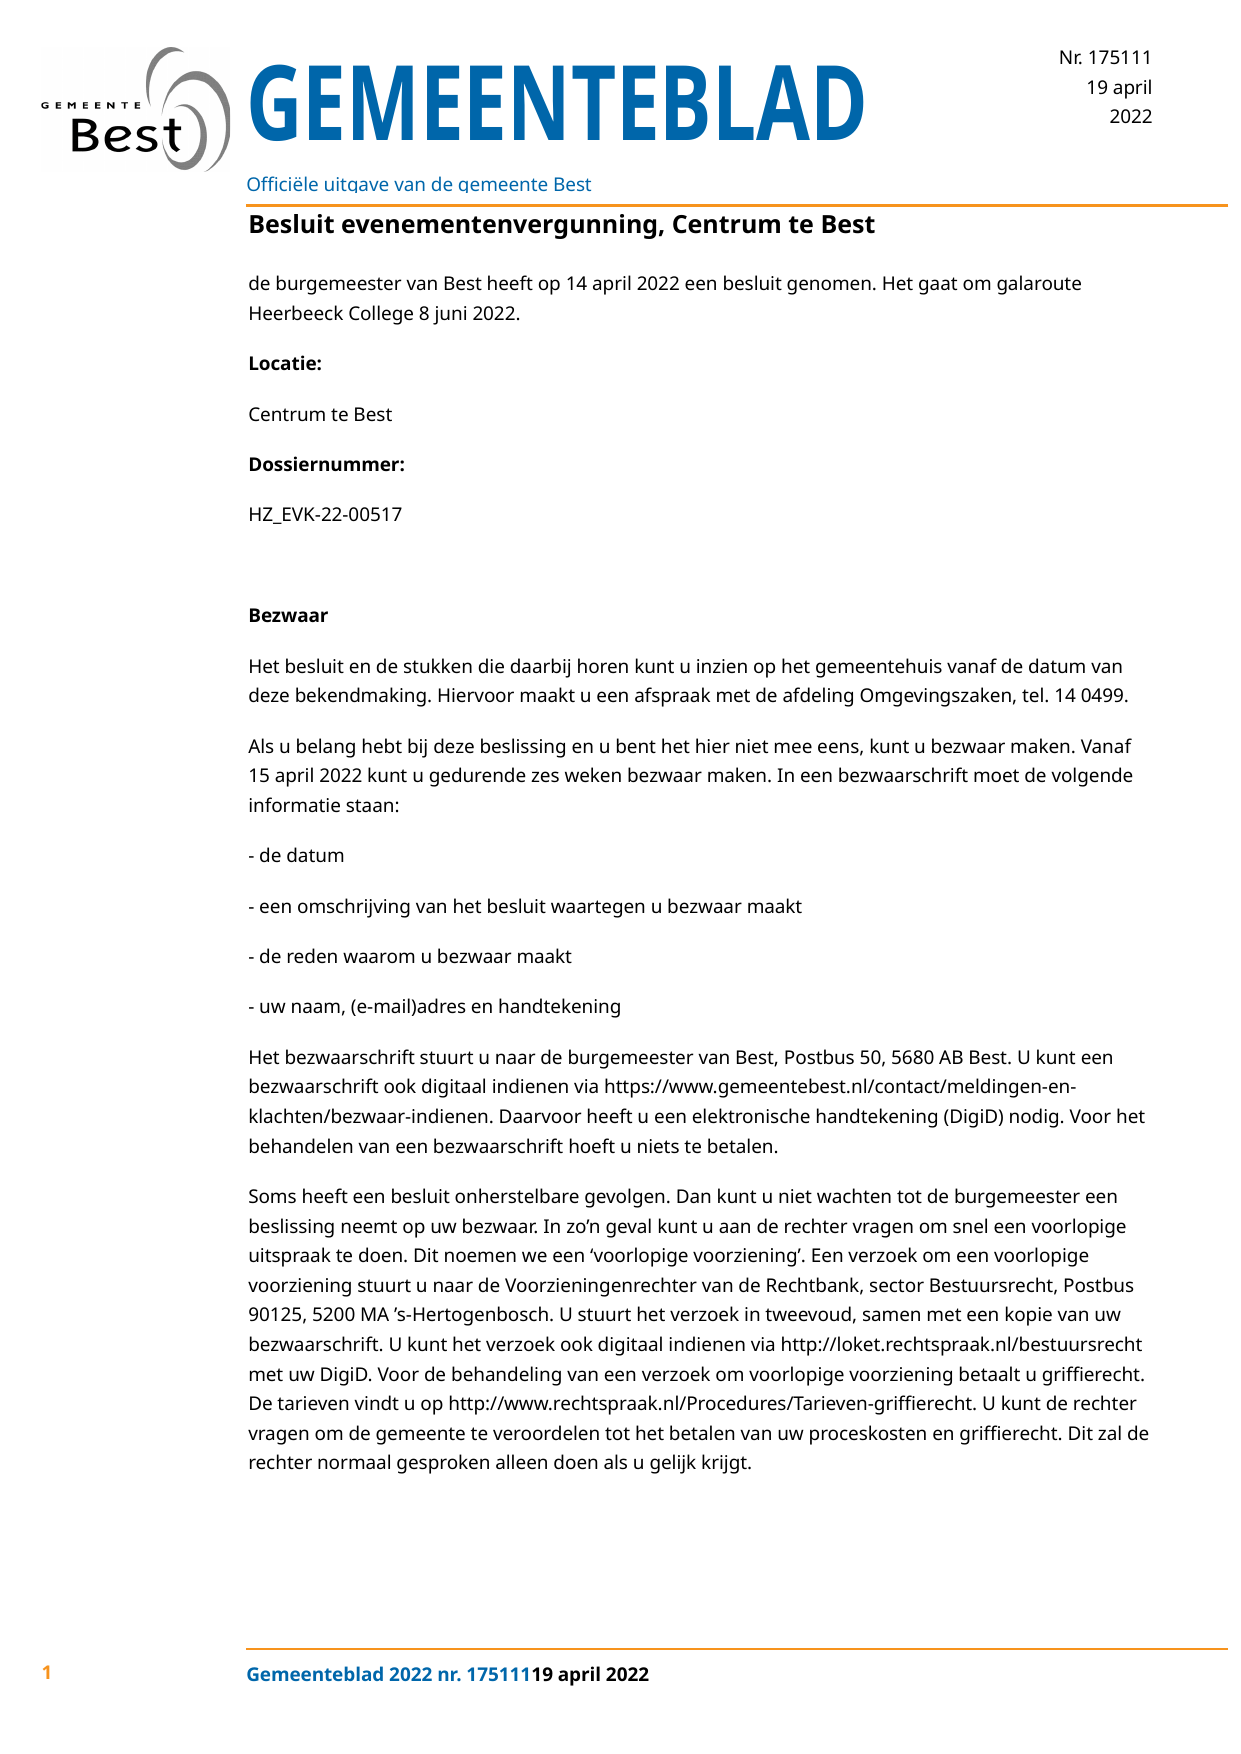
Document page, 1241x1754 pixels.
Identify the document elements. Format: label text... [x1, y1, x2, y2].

text Het besluit en de stukken die daarbij horen kunt u inzien op het gemeentehuis vanaf de datum van deze bekendmaking. Hiervoor maakt u een afspraak met de afdeling Omgevingszaken, tel. 14 0499. [248, 653, 1152, 708]
text - de reden waarom u bezwaar maakt [248, 943, 1152, 969]
text Dossiernummer: [248, 451, 1152, 477]
text - uw naam, (e-mail)adres en handtekening [248, 994, 1152, 1019]
text HZ_EVK-22-00517 [248, 502, 1152, 527]
text Locatie: [248, 350, 1152, 376]
text de burgemeester van Best heeft op 14 april 2022 een besluit genomen. Het gaat om galaroute Heerbeeck College 8 juni 2022. [248, 270, 1152, 326]
text - een omschrijving van het besluit waartegen u bezwaar maakt [248, 893, 1152, 918]
text Als u belang hebt bij deze beslissing en u bent het hier niet mee eens, kunt u bezwaar maken. Vanaf 15 april 2022 kunt u gedurende zes weken bezwaar maken. In een bezwaarschrift moet de volgende informatie staan: [248, 733, 1152, 818]
text Het bezwaarschrift stuurt u naar de burgemeester van Best, Postbus 50, 5680 AB Best. U kunt een bezwaarschrift ook digitaal indienen via https://www.gemeentebest.nl/contact/meldingen-en-klachten/bezwaar-indienen. Daarvoor heeft u een elektronische handtekening (DigiD) nodig. Voor het behandelen van een bezwaarschrift hoeft u niets te betalen. [248, 1044, 1152, 1158]
text Bezwaar [248, 602, 1152, 628]
text Besluit evenementenvergunning, Centrum te Best [248, 207, 1152, 241]
text Soms heeft een besluit onherstelbare gevolgen. Dan kunt u niet wachten tot de burgemeester een beslissing neemt op uw bezwaar. In zo’n geval kunt u aan de rechter vragen om snel een voorlopige uitspraak te doen. Dit noemen we een ‘voorlopige voorziening’. Een verzoek om een voorlopige voorziening stuurt u naar de Voorzieningenrechter van de Rechtbank, sector Bestuursrecht, Postbus 90125, 5200 MA ’s-Hertogenbosch. U stuurt het verzoek in tweevoud, samen met een kopie van uw bezwaarschrift. U kunt het verzoek ook digitaal indienen via http://loket.rechtspraak.nl/bestuursrecht met uw DigiD. Voor de behandeling van een verzoek om voorlopige voorziening betaalt u griffierecht. De tarieven vindt u op http://www.rechtspraak.nl/Procedures/Tarieven-griffierecht. U kunt de rechter vragen om de gemeente te veroordelen tot het betalen van uw proceskosten en griffierecht. Dit zal de rechter normaal gesproken alleen doen als u gelijk krijgt. [248, 1183, 1152, 1475]
text Centrum te Best [248, 401, 1152, 426]
text - de datum [248, 842, 1152, 868]
picture [41, 47, 231, 172]
